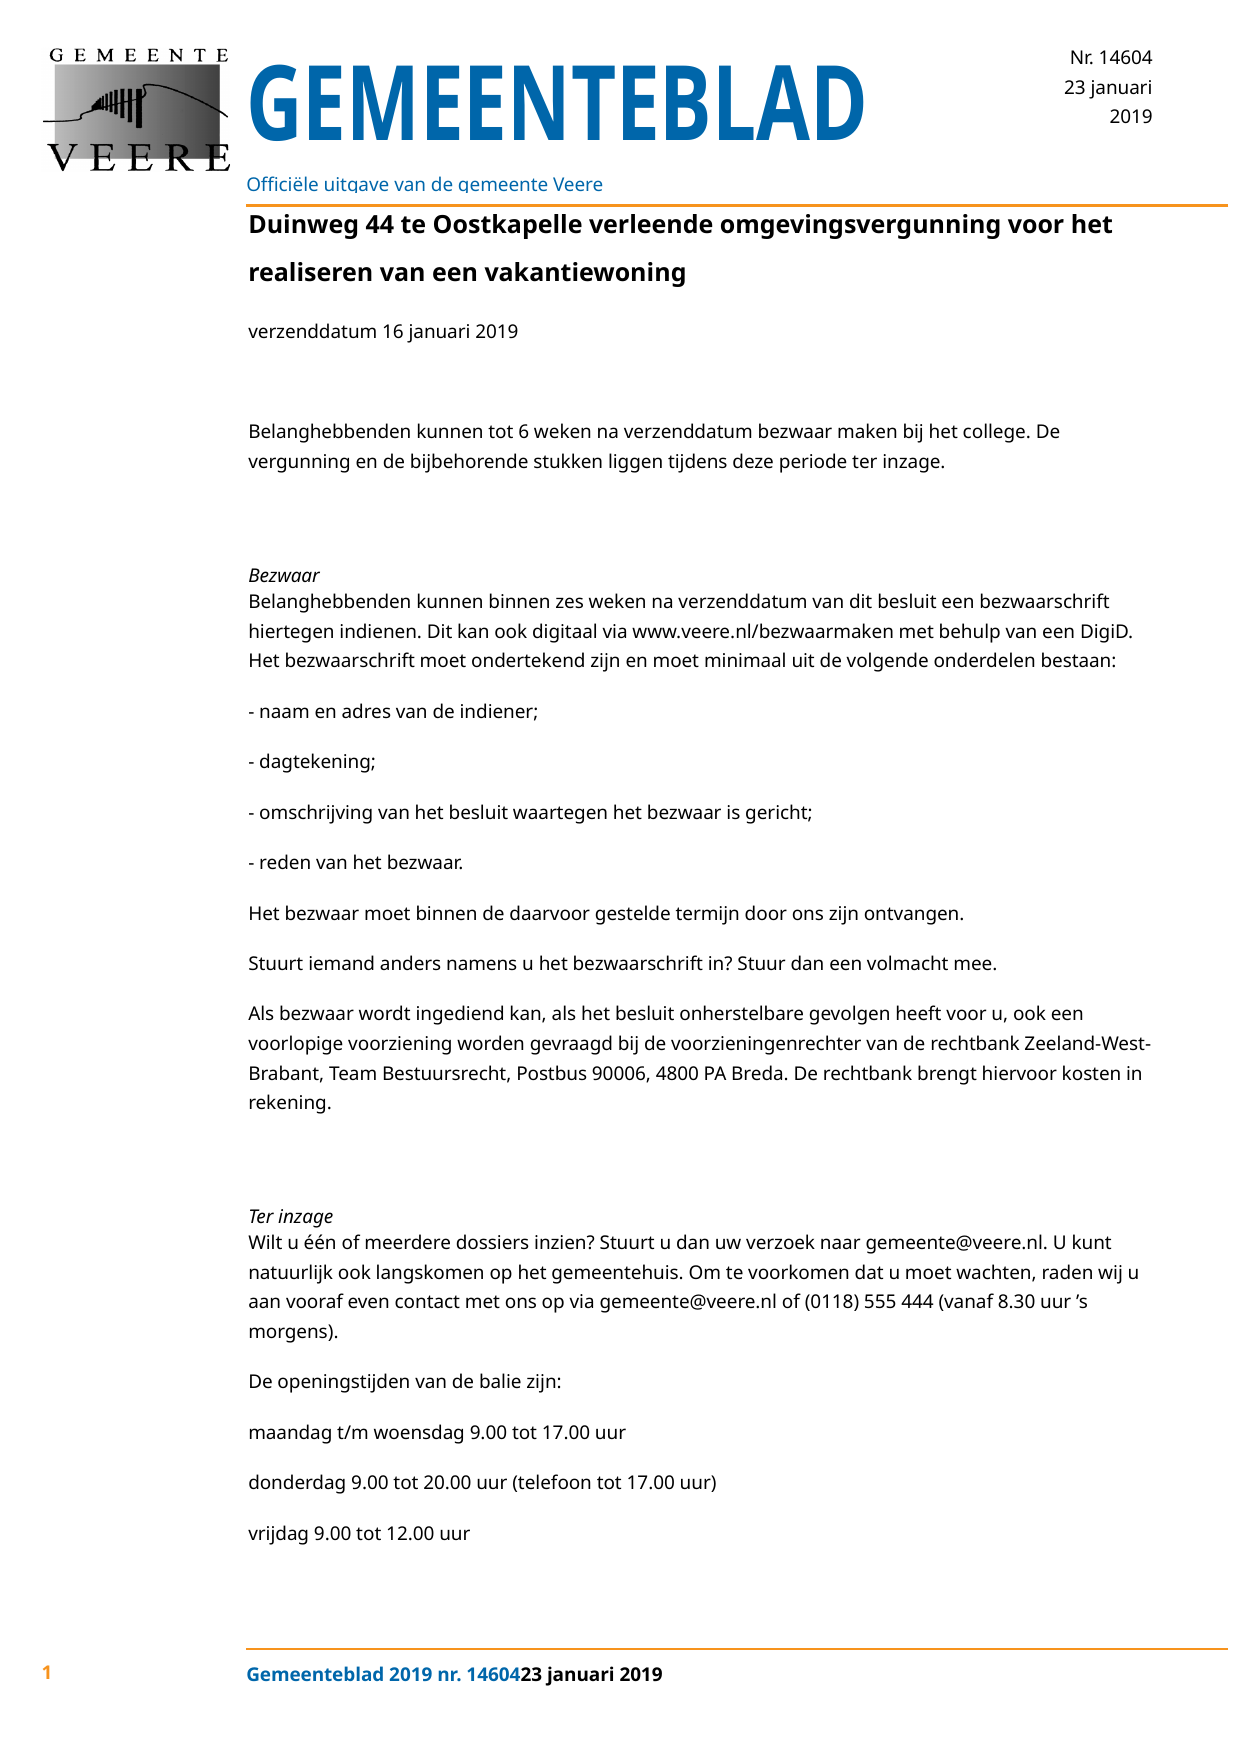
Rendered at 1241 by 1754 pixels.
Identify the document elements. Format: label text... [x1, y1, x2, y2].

text maandag t/m woensdag 9.00 tot 17.00 uur [248, 1419, 1152, 1445]
text Belanghebbenden kunnen binnen zes weken na verzenddatum van dit besluit een bezwaarschrift hiertegen indienen. Dit kan ook digitaal via www.veere.nl/bezwaarmaken met behulp van een DigiD. Het bezwaarschrift moet ondertekend zijn en moet minimaal uit de volgende onderdelen bestaan: [248, 588, 1152, 673]
text Bezwaar [248, 563, 1152, 588]
text Wilt u één of meerdere dossiers inzien? Stuurt u dan uw verzoek naar gemeente@veere.nl. U kunt natuurlijk ook langskomen op het gemeentehuis. Om te voorkomen dat u moet wachten, raden wij u aan vooraf even contact met ons op via gemeente@veere.nl of (0118) 555 444 (vanaf 8.30 uur ’s morgens). [248, 1229, 1152, 1344]
text De openingstijden van de balie zijn: [248, 1368, 1152, 1394]
text Stuurt iemand anders namens u het bezwaarschrift in? Stuur dan een volmacht mee. [248, 950, 1152, 976]
text donderdag 9.00 tot 20.00 uur (telefoon tot 17.00 uur) [248, 1469, 1152, 1495]
text Het bezwaar moet binnen de daarvoor gestelde termijn door ons zijn ontvangen. [248, 900, 1152, 925]
text vrijdag 9.00 tot 12.00 uur [248, 1520, 1152, 1546]
text - naam en adres van de indiener; [248, 698, 1152, 724]
text verzenddatum 16 januari 2019 [248, 318, 1152, 344]
text Ter inzage [248, 1204, 1152, 1229]
text Als bezwaar wordt ingediend kan, als het besluit onherstelbare gevolgen heeft voor u, ook een voorlopige voorziening worden gevraagd bij de voorzieningenrechter van de rechtbank Zeeland-West-Brabant, Team Bestuursrecht, Postbus 90006, 4800 PA Breda. De rechtbank brengt hiervoor kosten in rekening. [248, 1001, 1152, 1115]
text Duinweg 44 te Oostkapelle verleende omgevingsvergunning voor het realiseren van een vakantiewoning [248, 207, 1152, 288]
text - reden van het bezwaar. [248, 849, 1152, 875]
text - dagtekening; [248, 748, 1152, 774]
text Belanghebbenden kunnen tot 6 weken na verzenddatum bezwaar maken bij het college. De vergunning en de bijbehorende stukken liggen tijdens deze periode ter inzage. [248, 419, 1152, 474]
picture [41, 47, 231, 172]
text - omschrijving van het besluit waartegen het bezwaar is gericht; [248, 799, 1152, 824]
